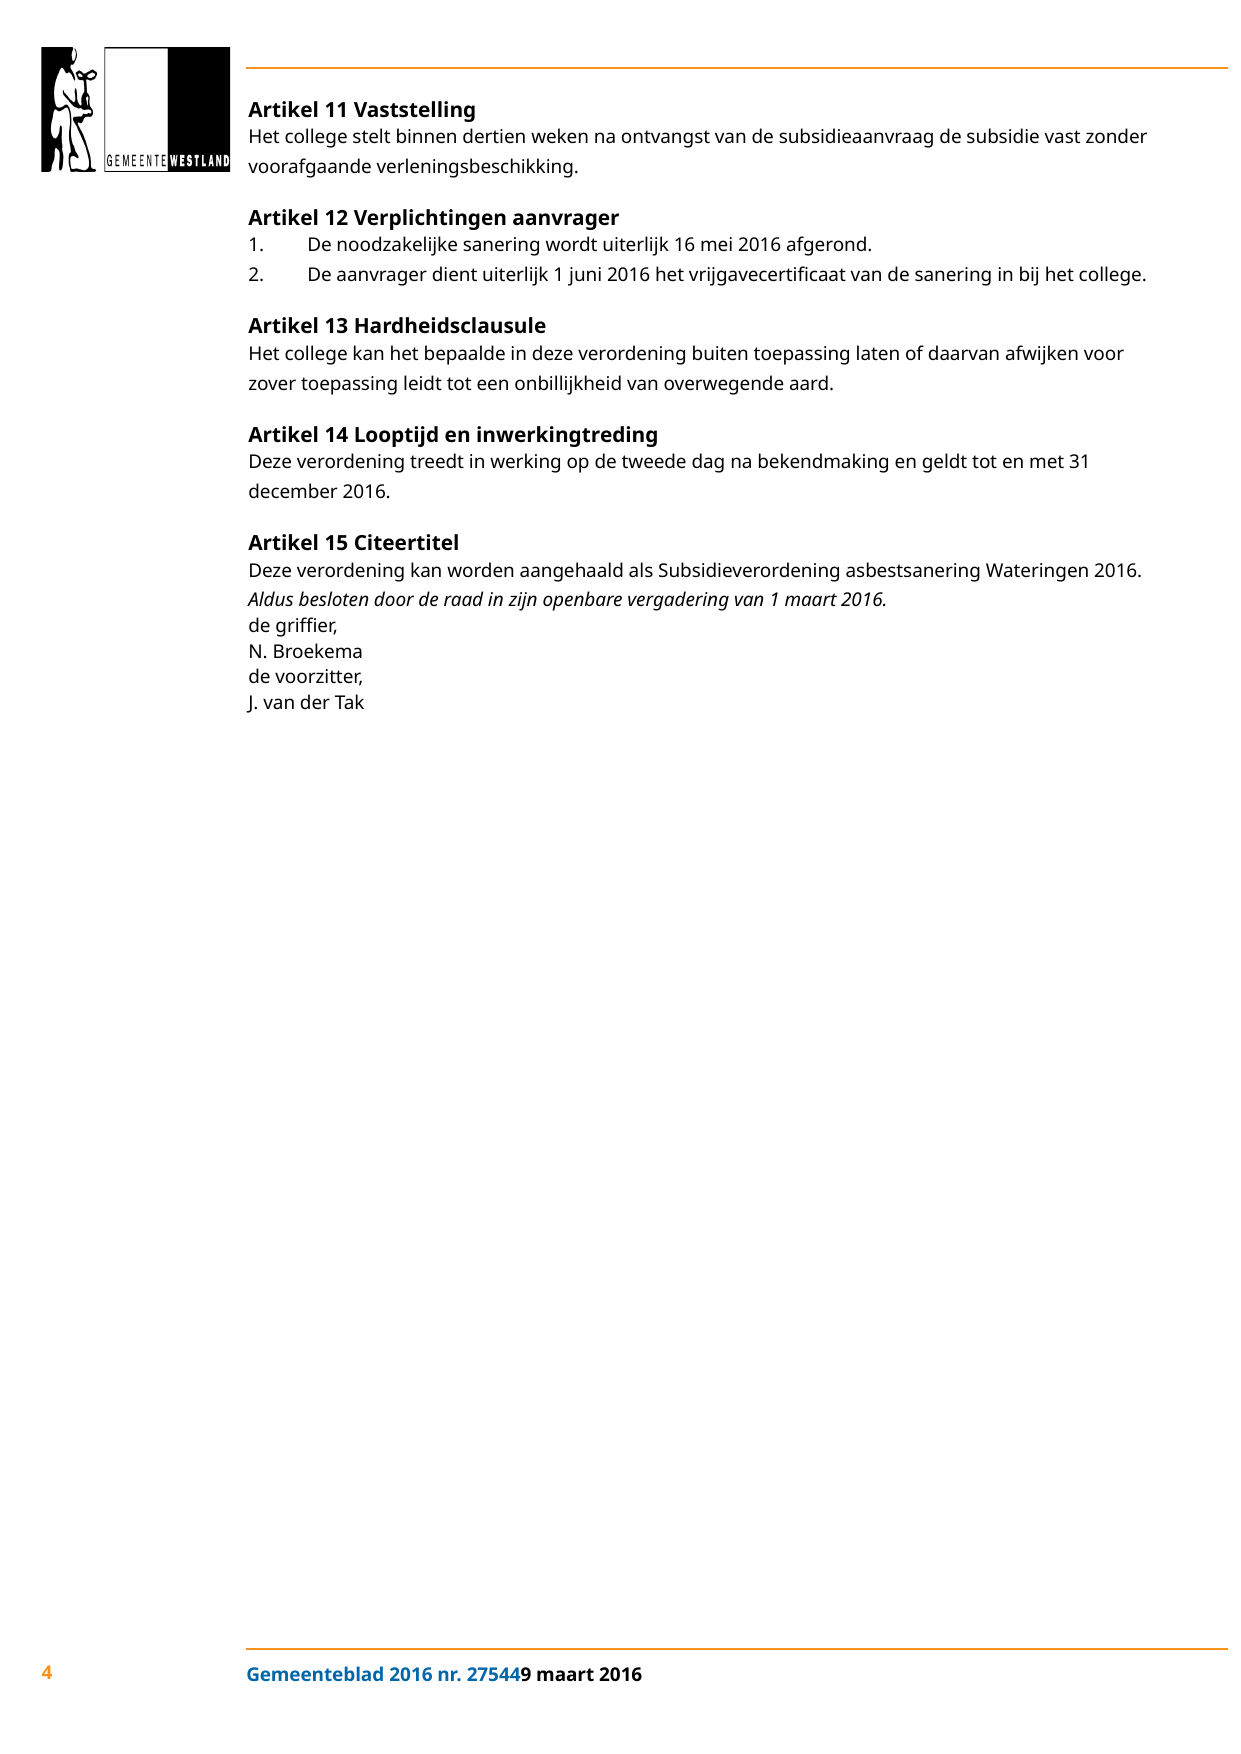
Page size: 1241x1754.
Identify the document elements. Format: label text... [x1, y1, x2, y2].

text Deze verordening kan worden aangehaald als Subsidieverordening asbestsanering Wateringen 2016. [248, 557, 1152, 583]
text N. Broekema [248, 638, 1152, 664]
text Het college kan het bepaalde in deze verordening buiten toepassing laten of daarvan afwijken voor zover toepassing leidt tot een onbillijkheid van overwegende aard. [248, 340, 1152, 395]
list De noodzakelijke sanering wordt uiterlijk 16 mei 2016 afgerond. [248, 232, 1152, 257]
text Artikel 12 Verplichtingen aanvrager [248, 203, 1152, 232]
text Artikel 15 Citeertitel [248, 528, 1152, 557]
text de voorzitter, [248, 664, 1152, 689]
list De aanvrager dient uiterlijk 1 juni 2016 het vrijgavecertificaat van de sanering in bij het college. [248, 261, 1152, 287]
text Deze verordening treedt in werking op de tweede dag na bekendmaking en geldt tot en met 31 december 2016. [248, 448, 1152, 504]
text Artikel 11 Vaststelling [248, 95, 1152, 123]
text de griffier, [248, 612, 1152, 638]
text Het college stelt binnen dertien weken na ontvangst van de subsidieaanvraag de subsidie vast zonder voorafgaande verleningsbeschikking. [248, 123, 1152, 178]
text J. van der Tak [248, 689, 1152, 715]
text Artikel 14 Looptijd en inwerkingtreding [248, 420, 1152, 448]
picture [41, 47, 231, 172]
text Aldus besloten door de raad in zijn openbare vergadering van 1 maart 2016. [248, 587, 1152, 612]
text Artikel 13 Hardheidsclausule [248, 312, 1152, 340]
